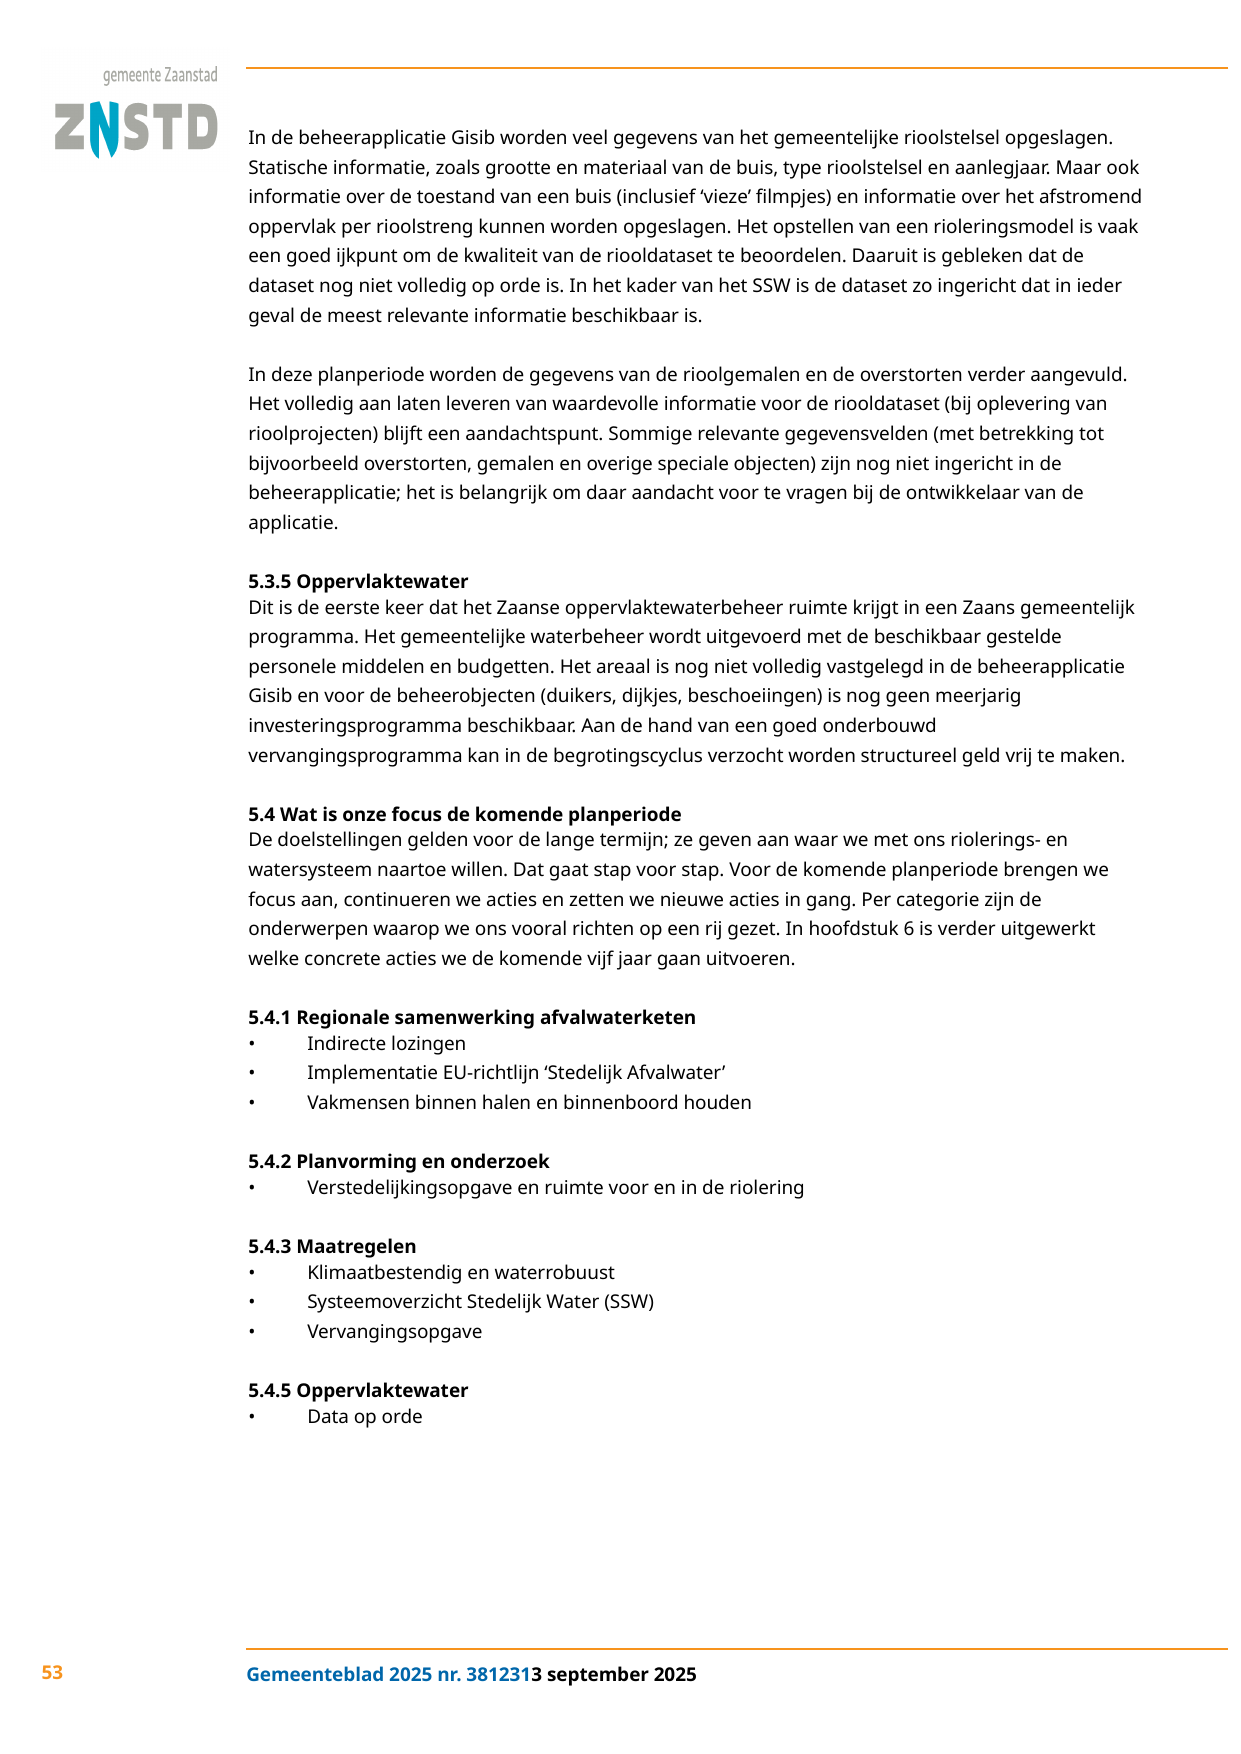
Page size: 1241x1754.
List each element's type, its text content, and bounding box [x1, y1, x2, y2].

list Klimaatbestendig en waterrobuust [248, 1259, 1152, 1284]
list Vervangingsopgave [248, 1318, 1152, 1344]
list Data op orde [248, 1403, 1152, 1429]
text De doelstellingen gelden voor de lange termijn; ze geven aan waar we met ons riolerings- en watersysteem naartoe willen. Dat gaat stap voor stap. Voor de komende planperiode brengen we focus aan, continueren we acties en zetten we nieuwe acties in gang. Per categorie zijn de onderwerpen waarop we ons vooral richten op een rij gezet. In hoofdstuk 6 is verder uitgewerkt welke concrete acties we de komende vijf jaar gaan uitvoeren. [248, 827, 1152, 971]
list Implementatie EU-richtlijn ‘Stedelijk Afvalwater’ [248, 1059, 1152, 1085]
text In de beheerapplicatie Gisib worden veel gegevens van het gemeentelijke rioolstelsel opgeslagen. Statische informatie, zoals grootte en materiaal van de buis, type rioolstelsel en aanlegjaar. Maar ook informatie over de toestand van een buis (inclusief ‘vieze’ filmpjes) en informatie over het afstromend oppervlak per rioolstreng kunnen worden opgeslagen. Het opstellen van een rioleringsmodel is vaak een goed ijkpunt om de kwaliteit van de riooldataset te beoordelen. Daaruit is gebleken dat de dataset nog niet volledig op orde is. In het kader van het SSW is de dataset zo ingericht dat in ieder geval de meest relevante informatie beschikbaar is. [248, 124, 1152, 328]
text 5.4.5 Oppervlaktewater [248, 1377, 1152, 1403]
text 5.4 Wat is onze focus de komende planperiode [248, 801, 1152, 827]
text In deze planperiode worden de gegevens van de rioolgemalen en de overstorten verder aangevuld. Het volledig aan laten leveren van waardevolle informatie voor de riooldataset (bij oplevering van rioolprojecten) blijft een aandachtspunt. Sommige relevante gegevensvelden (met betrekking tot bijvoorbeeld overstorten, gemalen en overige speciale objecten) zijn nog niet ingericht in de beheerapplicatie; het is belangrijk om daar aandacht voor te vragen bij de ontwikkelaar van de applicatie. [248, 361, 1152, 535]
picture [41, 47, 231, 172]
text 5.4.1 Regionale samenwerking afvalwaterketen [248, 1004, 1152, 1030]
text 5.3.5 Oppervlaktewater [248, 568, 1152, 594]
text Dit is de eerste keer dat het Zaanse oppervlaktewaterbeheer ruimte krijgt in een Zaans gemeentelijk programma. Het gemeentelijke waterbeheer wordt uitgevoerd met de beschikbaar gestelde personele middelen en budgetten. Het areaal is nog niet volledig vastgelegd in de beheerapplicatie Gisib en voor de beheerobjecten (duikers, dijkjes, beschoeiingen) is nog geen meerjarig investeringsprogramma beschikbaar. Aan de hand van een goed onderbouwd vervangingsprogramma kan in de begrotingscyclus verzocht worden structureel geld vrij te maken. [248, 594, 1152, 767]
list Vakmensen binnen halen en binnenboord houden [248, 1089, 1152, 1115]
list Systeemoverzicht Stedelijk Water (SSW) [248, 1288, 1152, 1314]
text 5.4.3 Maatregelen [248, 1233, 1152, 1259]
text 5.4.2 Planvorming en onderzoek [248, 1148, 1152, 1174]
list Verstedelijkingsopgave en ruimte voor en in de riolering [248, 1174, 1152, 1200]
list Indirecte lozingen [248, 1030, 1152, 1056]
